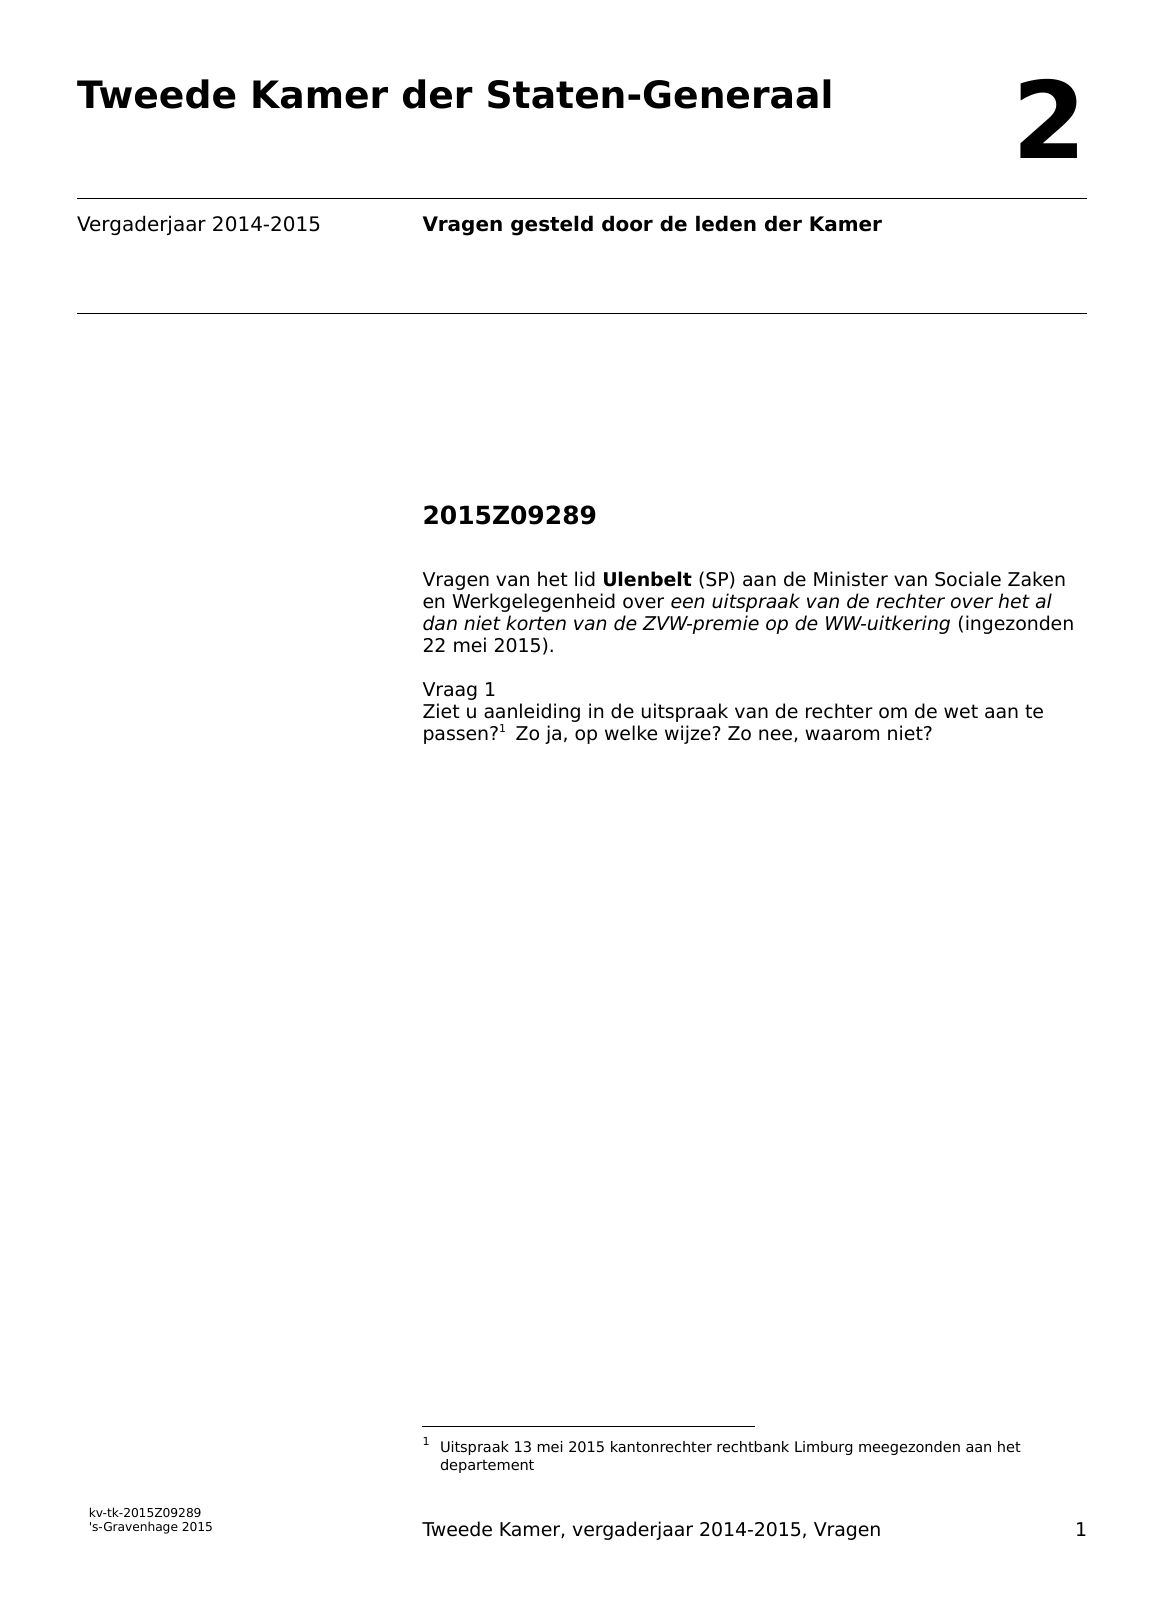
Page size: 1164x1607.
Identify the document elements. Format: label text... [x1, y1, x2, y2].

text 's-Gravenhage 2015 [88, 1520, 323, 1534]
text Ziet u aanleiding in de uitspraak van de rechter om de wet aan te passen? Zo ja, op welke wijze? Zo nee, waarom niet? [422, 701, 1087, 745]
text Vragen van het lid Ulenbelt (SP) aan de Minister van Sociale Zaken en Werkgelegenheid over een uitspraak van de rechter over het al dan niet korten van de ZVW-premie op de WW-uitkering (ingezonden 22 mei 2015). [422, 569, 1087, 657]
table_cell Vragen gesteld door de leden der Kamer [422, 199, 1087, 313]
table_cell Vergaderjaar 2014-2015 [77, 199, 422, 313]
text Uitspraak 13 mei 2015 kantonrechter rechtbank Limburg meegezonden aan het departement [422, 1435, 1087, 1474]
text Vraag 1 [422, 679, 1087, 701]
table_header 2 [886, 59, 1087, 198]
text kv-tk-2015Z09289 [88, 1506, 323, 1520]
text 2015Z09289 [422, 501, 1087, 531]
table_header Tweede Kamer der Staten-Generaal [77, 59, 886, 198]
